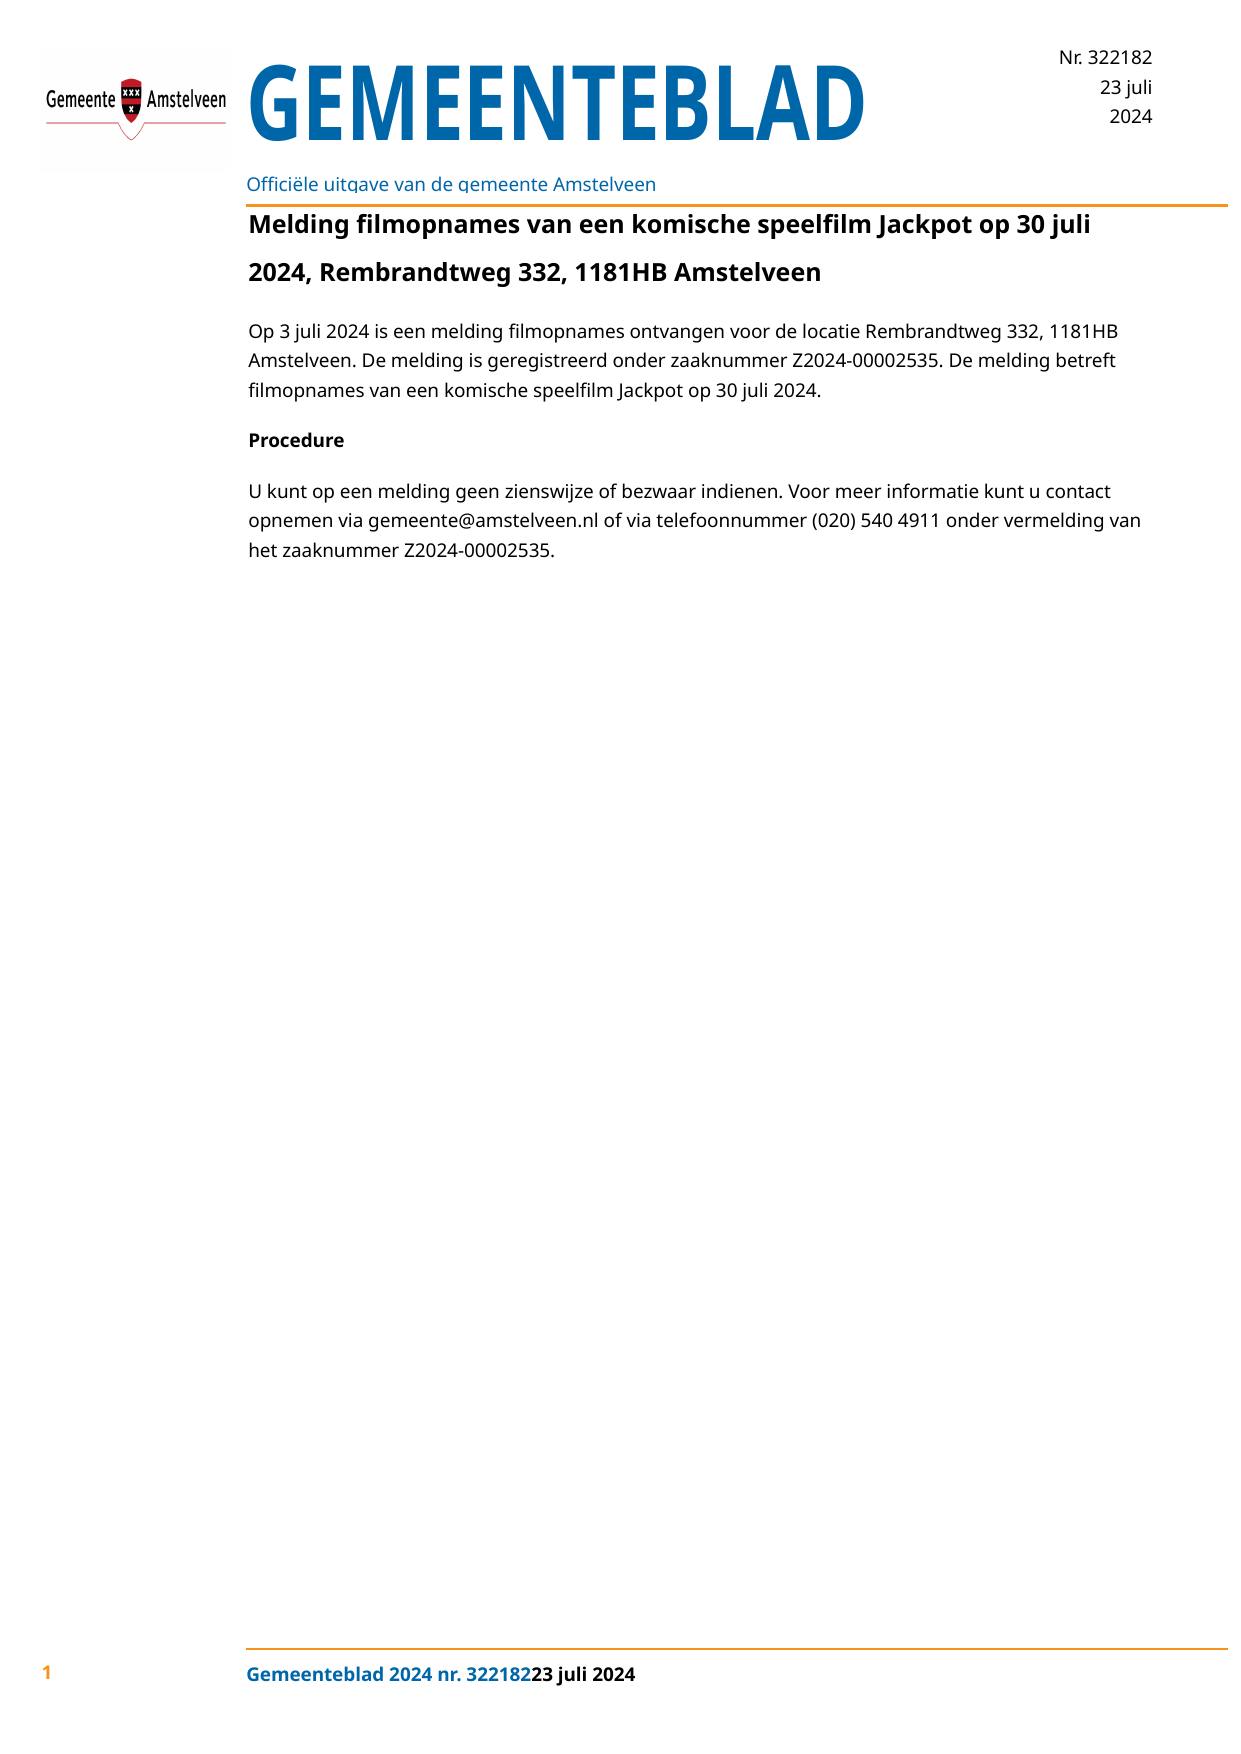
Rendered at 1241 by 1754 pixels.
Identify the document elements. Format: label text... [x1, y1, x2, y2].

text Procedure [248, 427, 1152, 453]
text Melding filmopnames van een komische speelfilm Jackpot op 30 juli 2024, Rembrandtweg 332, 1181HB Amstelveen [248, 207, 1152, 288]
text U kunt op een melding geen zienswijze of bezwaar indienen. Voor meer informatie kunt u contact opnemen via gemeente@amstelveen.nl of via telefoonnummer (020) 540 4911 onder vermelding van het zaaknummer Z2024-00002535. [248, 478, 1152, 563]
text Op 3 juli 2024 is een melding filmopnames ontvangen voor de locatie Rembrandtweg 332, 1181HB Amstelveen. De melding is geregistreerd onder zaaknummer Z2024-00002535. De melding betreft filmopnames van een komische speelfilm Jackpot op 30 juli 2024. [248, 318, 1152, 403]
picture [41, 47, 231, 172]
